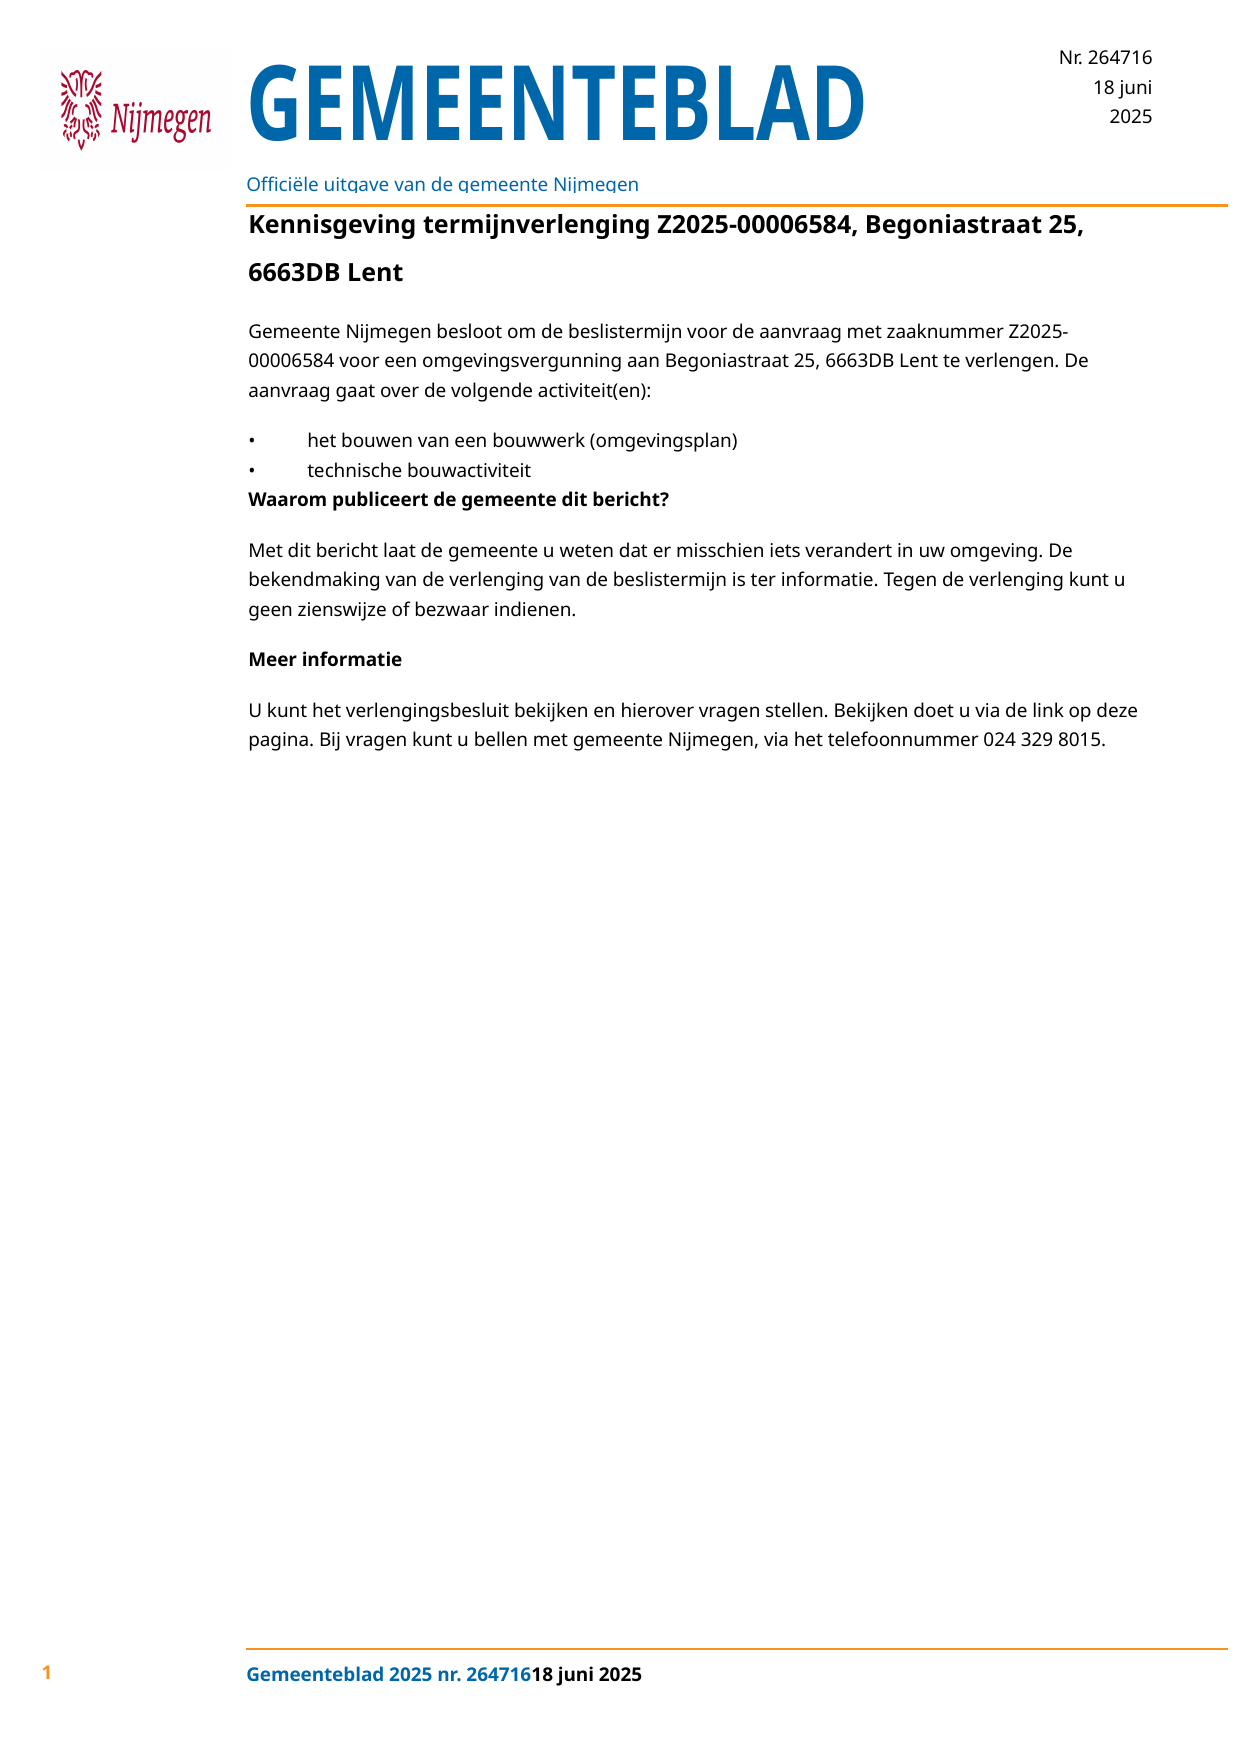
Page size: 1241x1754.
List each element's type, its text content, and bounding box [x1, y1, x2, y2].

list het bouwen van een bouwwerk (omgevingsplan) [248, 427, 1152, 453]
text U kunt het verlengingsbesluit bekijken en hierover vragen stellen. Bekijken doet u via de link op deze pagina. Bij vragen kunt u bellen met gemeente Nijmegen, via het telefoonnummer 024 329 8015. [248, 697, 1152, 752]
text Kennisgeving termijnverlenging Z2025-00006584, Begoniastraat 25, 6663DB Lent [248, 207, 1152, 288]
text Waarom publiceert de gemeente dit bericht? [248, 487, 1152, 512]
list technische bouwactiviteit [248, 457, 1152, 483]
text Gemeente Nijmegen besloot om de beslistermijn voor de aanvraag met zaaknummer Z2025-00006584 voor een omgevingsvergunning aan Begoniastraat 25, 6663DB Lent te verlengen. De aanvraag gaat over de volgende activiteit(en): [248, 318, 1152, 403]
picture [41, 47, 231, 172]
text Met dit bericht laat de gemeente u weten dat er misschien iets verandert in uw omgeving. De bekendmaking van de verlenging van de beslistermijn is ter informatie. Tegen de verlenging kunt u geen zienswijze of bezwaar indienen. [248, 537, 1152, 622]
text Meer informatie [248, 647, 1152, 672]
